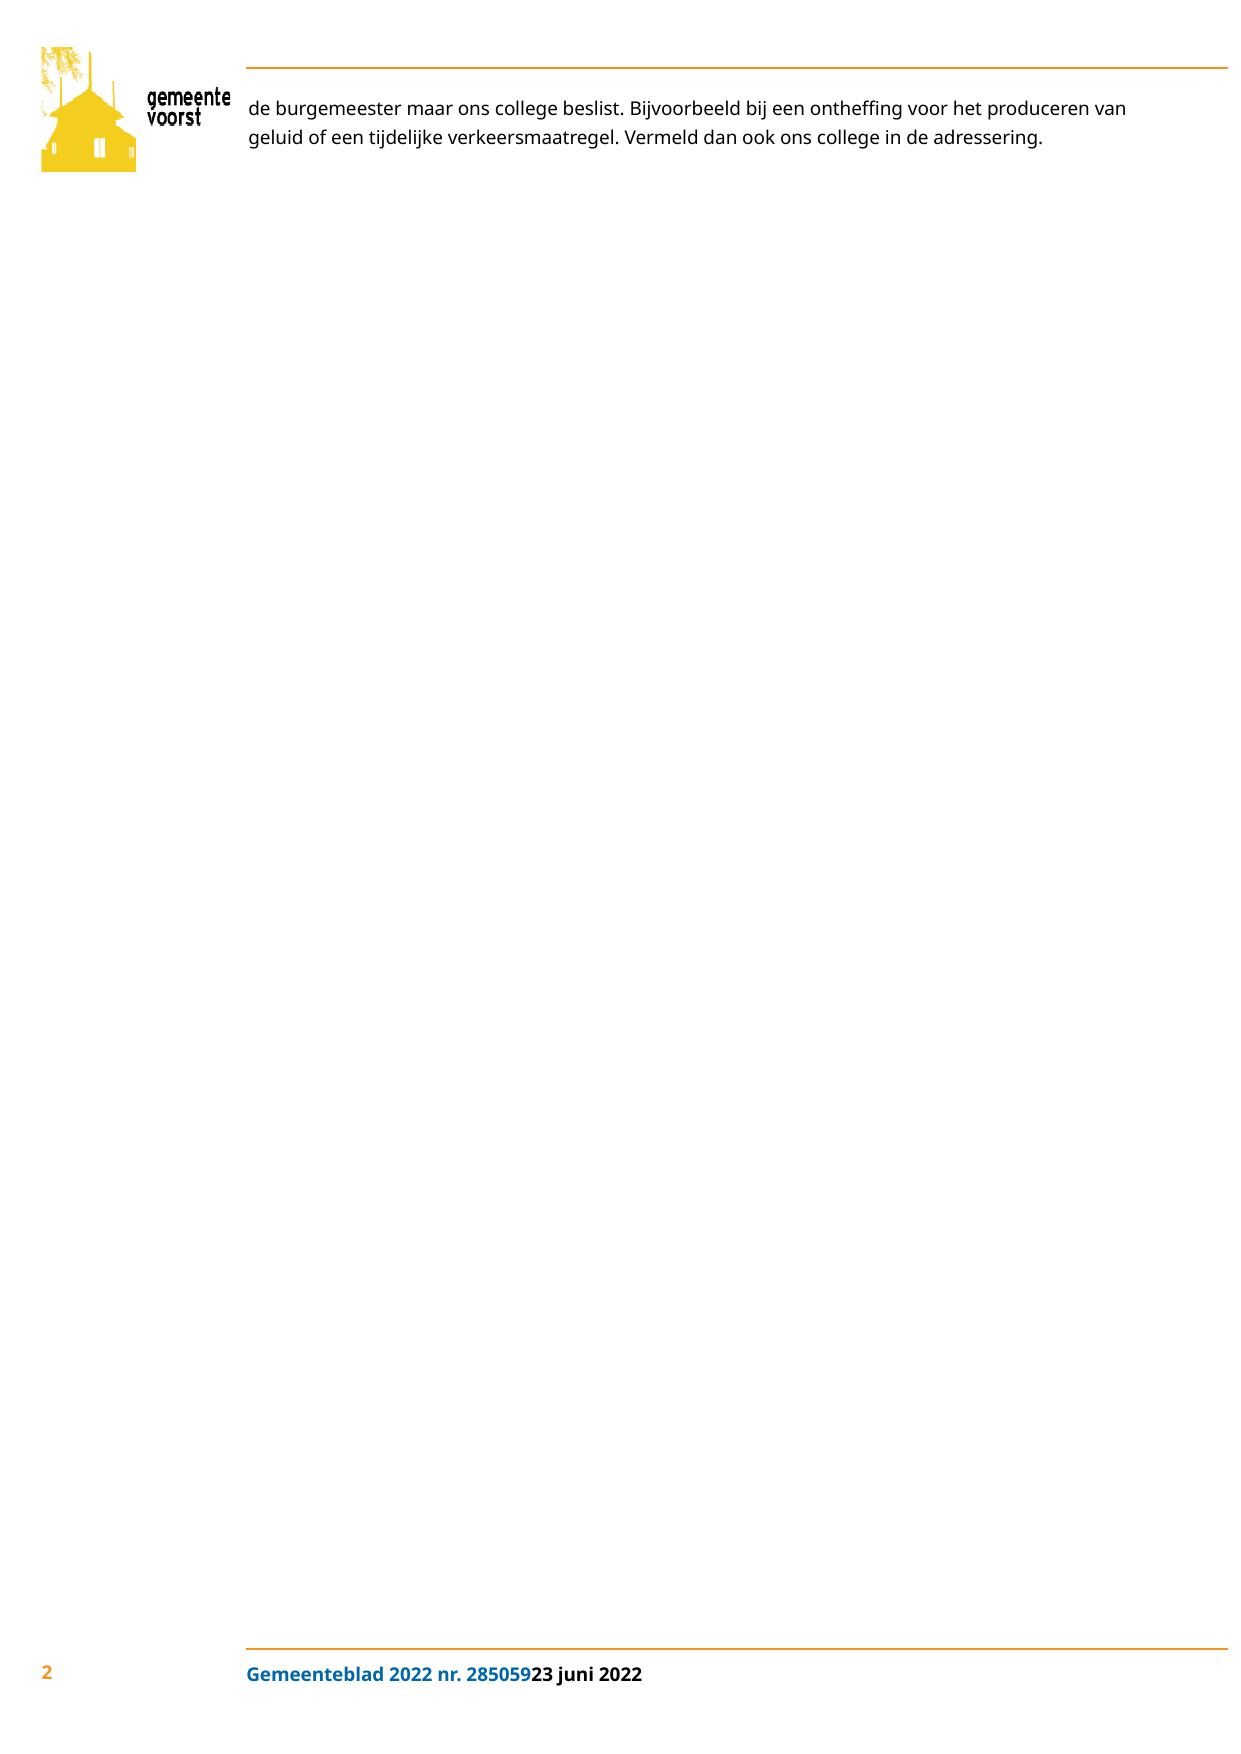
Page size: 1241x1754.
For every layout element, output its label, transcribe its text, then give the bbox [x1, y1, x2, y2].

picture [41, 47, 231, 172]
text de burgemeester maar ons college beslist. Bijvoorbeeld bij een ontheffing voor het produceren van geluid of een tijdelijke verkeersmaatregel. Vermeld dan ook ons college in de adressering. [248, 95, 1152, 150]
